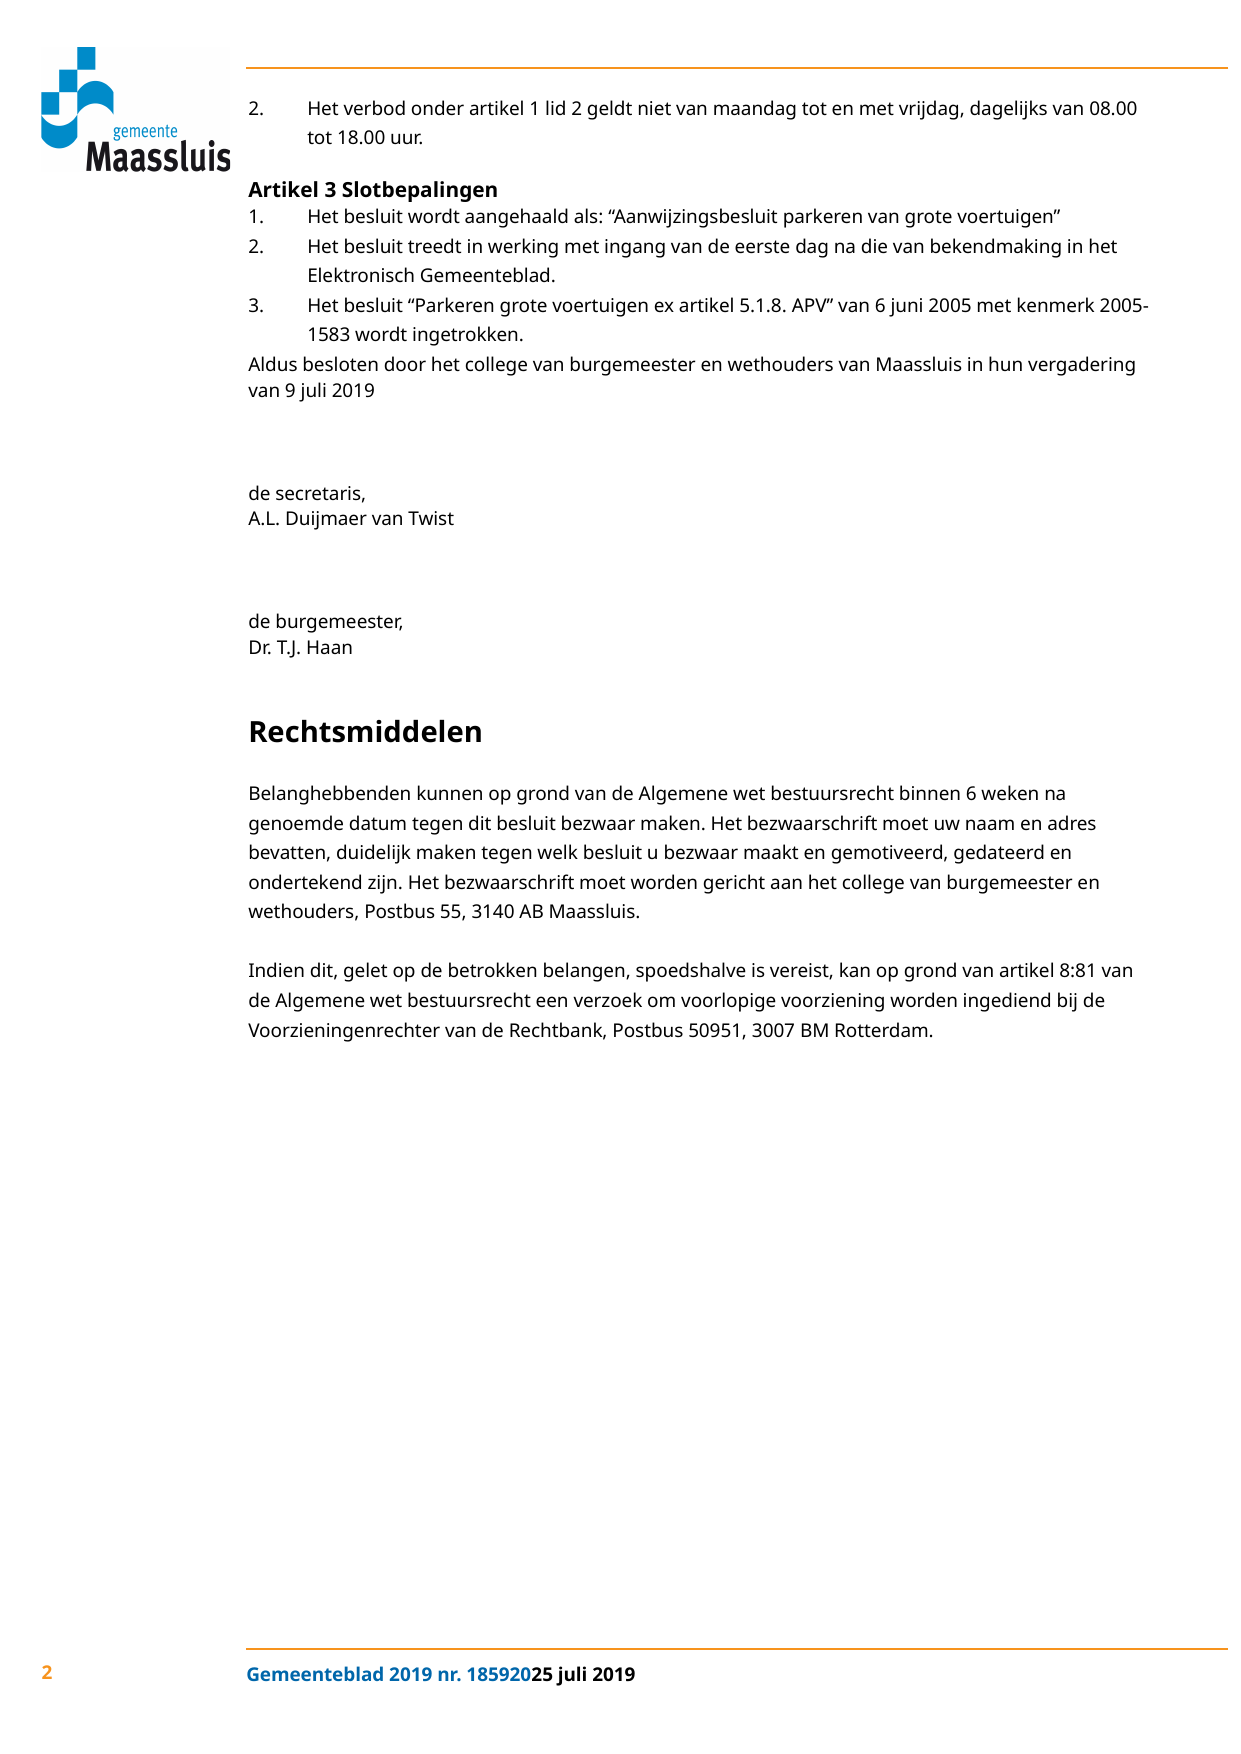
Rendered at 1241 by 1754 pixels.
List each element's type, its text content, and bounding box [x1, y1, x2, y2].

list Het besluit wordt aangehaald als: “Aanwijzingsbesluit parkeren van grote voertuigen” [248, 203, 1152, 229]
text Dr. T.J. Haan [248, 634, 1152, 660]
text A.L. Duijmaer van Twist [248, 506, 1152, 531]
list Het verbod onder artikel 1 lid 2 geldt niet van maandag tot en met vrijdag, dagelijks van 08.00 tot 18.00 uur. [248, 95, 1152, 150]
text Indien dit, gelet op de betrokken belangen, spoedshalve is vereist, kan op grond van artikel 8:81 van de Algemene wet bestuursrecht een verzoek om voorlopige voorziening worden ingediend bij de Voorzieningenrechter van de Rechtbank, Postbus 50951, 3007 BM Rotterdam. [248, 958, 1152, 1043]
text Artikel 3 Slotbepalingen [248, 175, 1152, 203]
list Het besluit treedt in werking met ingang van de eerste dag na die van bekendmaking in het Elektronisch Gemeenteblad. [248, 233, 1152, 288]
text de secretaris, [248, 480, 1152, 506]
picture [41, 47, 77, 92]
text Aldus besloten door het college van burgemeester en wethouders van Maassluis in hun vergadering van 9 juli 2019 [248, 351, 1152, 403]
text Rechtsmiddelen [248, 711, 1152, 751]
text de burgemeester, [248, 608, 1152, 634]
picture [41, 47, 231, 172]
text Belanghebbenden kunnen op grond van de Algemene wet bestuursrecht binnen 6 weken na genoemde datum tegen dit besluit bezwaar maken. Het bezwaarschrift moet uw naam en adres bevatten, duidelijk maken tegen welk besluit u bezwaar maakt en gemotiveerd, gedateerd en ondertekend zijn. Het bezwaarschrift moet worden gericht aan het college van burgemeester en wethouders, Postbus 55, 3140 AB Maassluis. [248, 780, 1152, 924]
list Het besluit “Parkeren grote voertuigen ex artikel 5.1.8. APV” van 6 juni 2005 met kenmerk 2005-1583 wordt ingetrokken. [248, 292, 1152, 347]
